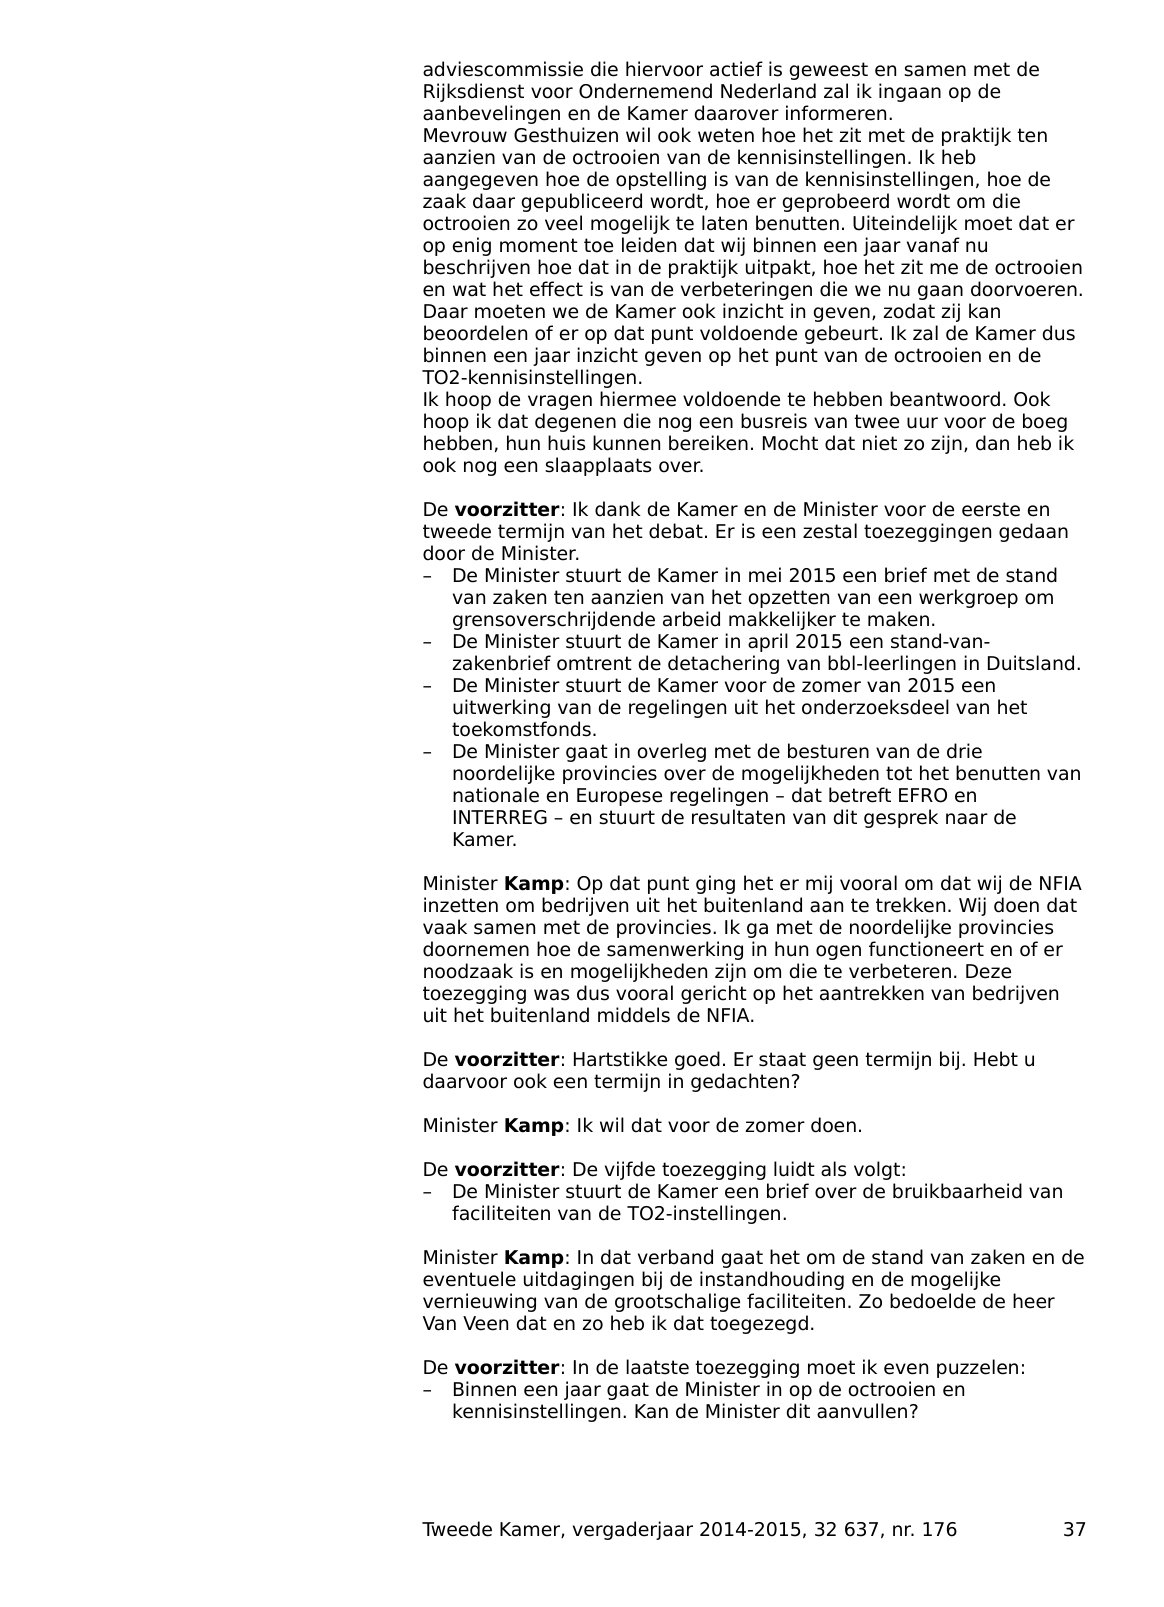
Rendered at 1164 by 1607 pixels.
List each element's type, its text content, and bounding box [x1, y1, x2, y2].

text Mevrouw Gesthuizen wil ook weten hoe het zit met de praktijk ten aanzien van de octrooien van de kennisinstellingen. Ik heb aangegeven hoe de opstelling is van de kennisinstellingen, hoe de zaak daar gepubliceerd wordt, hoe er geprobeerd wordt om die octrooien zo veel mogelijk te laten benutten. Uiteindelijk moet dat er op enig moment toe leiden dat wij binnen een jaar vanaf nu beschrijven hoe dat in de praktijk uitpakt, hoe het zit me de octrooien en wat het effect is van de verbeteringen die we nu gaan doorvoeren. Daar moeten we de Kamer ook inzicht in geven, zodat zij kan beoordelen of er op dat punt voldoende gebeurt. Ik zal de Kamer dus binnen een jaar inzicht geven op het punt van de octrooien en de TO2-kennisinstellingen. [422, 125, 1087, 389]
text adviescommissie die hiervoor actief is geweest en samen met de Rijksdienst voor Ondernemend Nederland zal ik ingaan op de aanbevelingen en de Kamer daarover informeren. [422, 59, 1087, 125]
text Ik hoop de vragen hiermee voldoende te hebben beantwoord. Ook hoop ik dat degenen die nog een busreis van twee uur voor de boeg hebben, hun huis kunnen bereiken. Mocht dat niet zo zijn, dan heb ik ook nog een slaapplaats over. [422, 389, 1087, 477]
text – De Minister stuurt de Kamer een brief over de bruikbaarheid van faciliteiten van de TO2-instellingen. [422, 1181, 1087, 1225]
text De voorzitter: De vijfde toezegging luidt als volgt: [422, 1159, 1087, 1181]
text Minister Kamp: In dat verband gaat het om de stand van zaken en de eventuele uitdagingen bij de instandhouding en de mogelijke vernieuwing van de grootschalige faciliteiten. Zo bedoelde de heer Van Veen dat en zo heb ik dat toegezegd. [422, 1247, 1087, 1335]
text De voorzitter: Ik dank de Kamer en de Minister voor de eerste en tweede termijn van het debat. Er is een zestal toezeggingen gedaan door de Minister. [422, 499, 1087, 565]
text – De Minister stuurt de Kamer voor de zomer van 2015 een uitwerking van de regelingen uit het onderzoeksdeel van het toekomstfonds. [422, 675, 1087, 741]
text Minister Kamp: Ik wil dat voor de zomer doen. [422, 1115, 1087, 1137]
text – De Minister stuurt de Kamer in mei 2015 een brief met de stand van zaken ten aanzien van het opzetten van een werkgroep om grensoverschrijdende arbeid makkelijker te maken. [422, 565, 1087, 631]
text Minister Kamp: Op dat punt ging het er mij vooral om dat wij de NFIA inzetten om bedrijven uit het buitenland aan te trekken. Wij doen dat vaak samen met de provincies. Ik ga met de noordelijke provincies doornemen hoe de samenwerking in hun ogen functioneert en of er noodzaak is en mogelijkheden zijn om die te verbeteren. Deze toezegging was dus vooral gericht op het aantrekken van bedrijven uit het buitenland middels de NFIA. [422, 873, 1087, 1027]
text – Binnen een jaar gaat de Minister in op de octrooien en kennisinstellingen. Kan de Minister dit aanvullen? [422, 1379, 1087, 1423]
text De voorzitter: Hartstikke goed. Er staat geen termijn bij. Hebt u daarvoor ook een termijn in gedachten? [422, 1049, 1087, 1093]
text – De Minister stuurt de Kamer in april 2015 een stand-van-zakenbrief omtrent de detachering van bbl-leerlingen in Duitsland. [422, 631, 1087, 675]
text De voorzitter: In de laatste toezegging moet ik even puzzelen: [422, 1357, 1087, 1379]
text – De Minister gaat in overleg met de besturen van de drie noordelijke provincies over de mogelijkheden tot het benutten van nationale en Europese regelingen – dat betreft EFRO en INTERREG – en stuurt de resultaten van dit gesprek naar de Kamer. [422, 741, 1087, 851]
